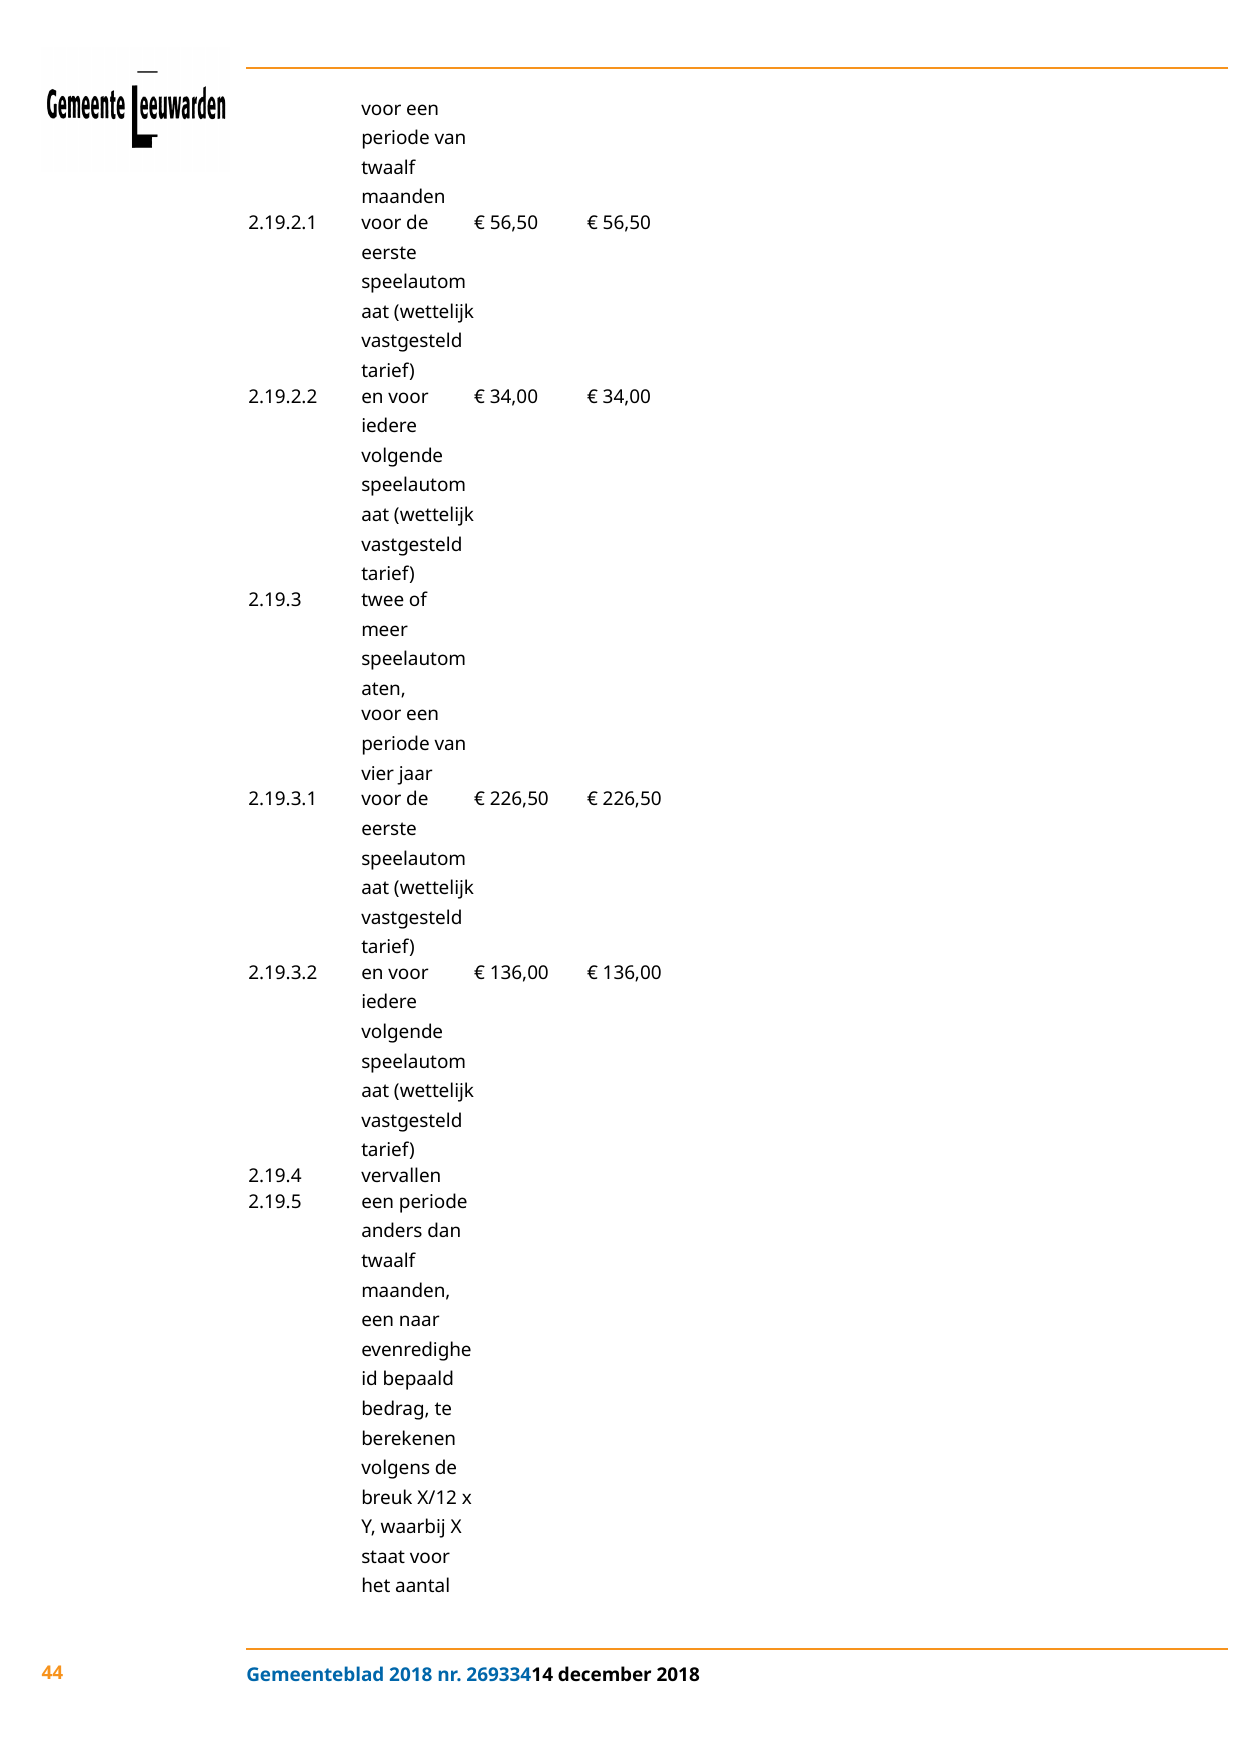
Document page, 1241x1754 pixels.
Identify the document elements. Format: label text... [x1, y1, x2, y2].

table_cell [474, 1188, 587, 1598]
table_cell € 136,00 [587, 959, 700, 1162]
table_cell 2.19.3.1 [248, 786, 361, 959]
table_cell € 34,00 [474, 383, 587, 586]
table_cell [248, 95, 361, 209]
table_cell € 226,50 [474, 786, 587, 959]
table_cell 2.19.5 [248, 1188, 361, 1598]
table_cell € 56,50 [474, 209, 587, 383]
table_cell [474, 586, 587, 701]
table_cell voor een periode van vier jaar [361, 701, 474, 786]
table_cell € 56,50 [587, 209, 700, 383]
table_cell twee of meer speelautomaten, [361, 586, 474, 701]
table_cell 2.19.2.1 [248, 209, 361, 383]
table_cell 2.19.4 [248, 1163, 361, 1188]
table_cell € 34,00 [587, 383, 700, 586]
table_cell [248, 701, 361, 786]
table_cell 2.19.3.2 [248, 959, 361, 1162]
table_cell een periode anders dan twaalf maanden, een naar evenredigheid bepaald bedrag, te berekenen volgens de breuk X/12 x Y, waarbij X staat voor het aantal [361, 1188, 474, 1598]
table_cell voor een periode van twaalf maanden [361, 95, 474, 209]
table_cell 2.19.3 [248, 586, 361, 701]
table_cell [587, 701, 700, 786]
table_cell [587, 1188, 700, 1598]
table_cell [474, 701, 587, 786]
table_cell € 136,00 [474, 959, 587, 1162]
table_cell [474, 1163, 587, 1188]
table_cell vervallen [361, 1163, 474, 1188]
picture [41, 47, 231, 172]
table_cell 2.19.2.2 [248, 383, 361, 586]
table_cell en voor iedere volgende speelautomaat (wettelijk vastgesteld tarief) [361, 383, 474, 586]
table_cell [587, 1163, 700, 1188]
table_cell voor de eerste speelautomaat (wettelijk vastgesteld tarief) [361, 786, 474, 959]
table_cell [474, 95, 587, 209]
table_cell € 226,50 [587, 786, 700, 959]
table_cell en voor iedere volgende speelautomaat (wettelijk vastgesteld tarief) [361, 959, 474, 1162]
table_cell voor de eerste speelautomaat (wettelijk vastgesteld tarief) [361, 209, 474, 383]
table_cell [587, 95, 700, 209]
table_cell [587, 586, 700, 701]
